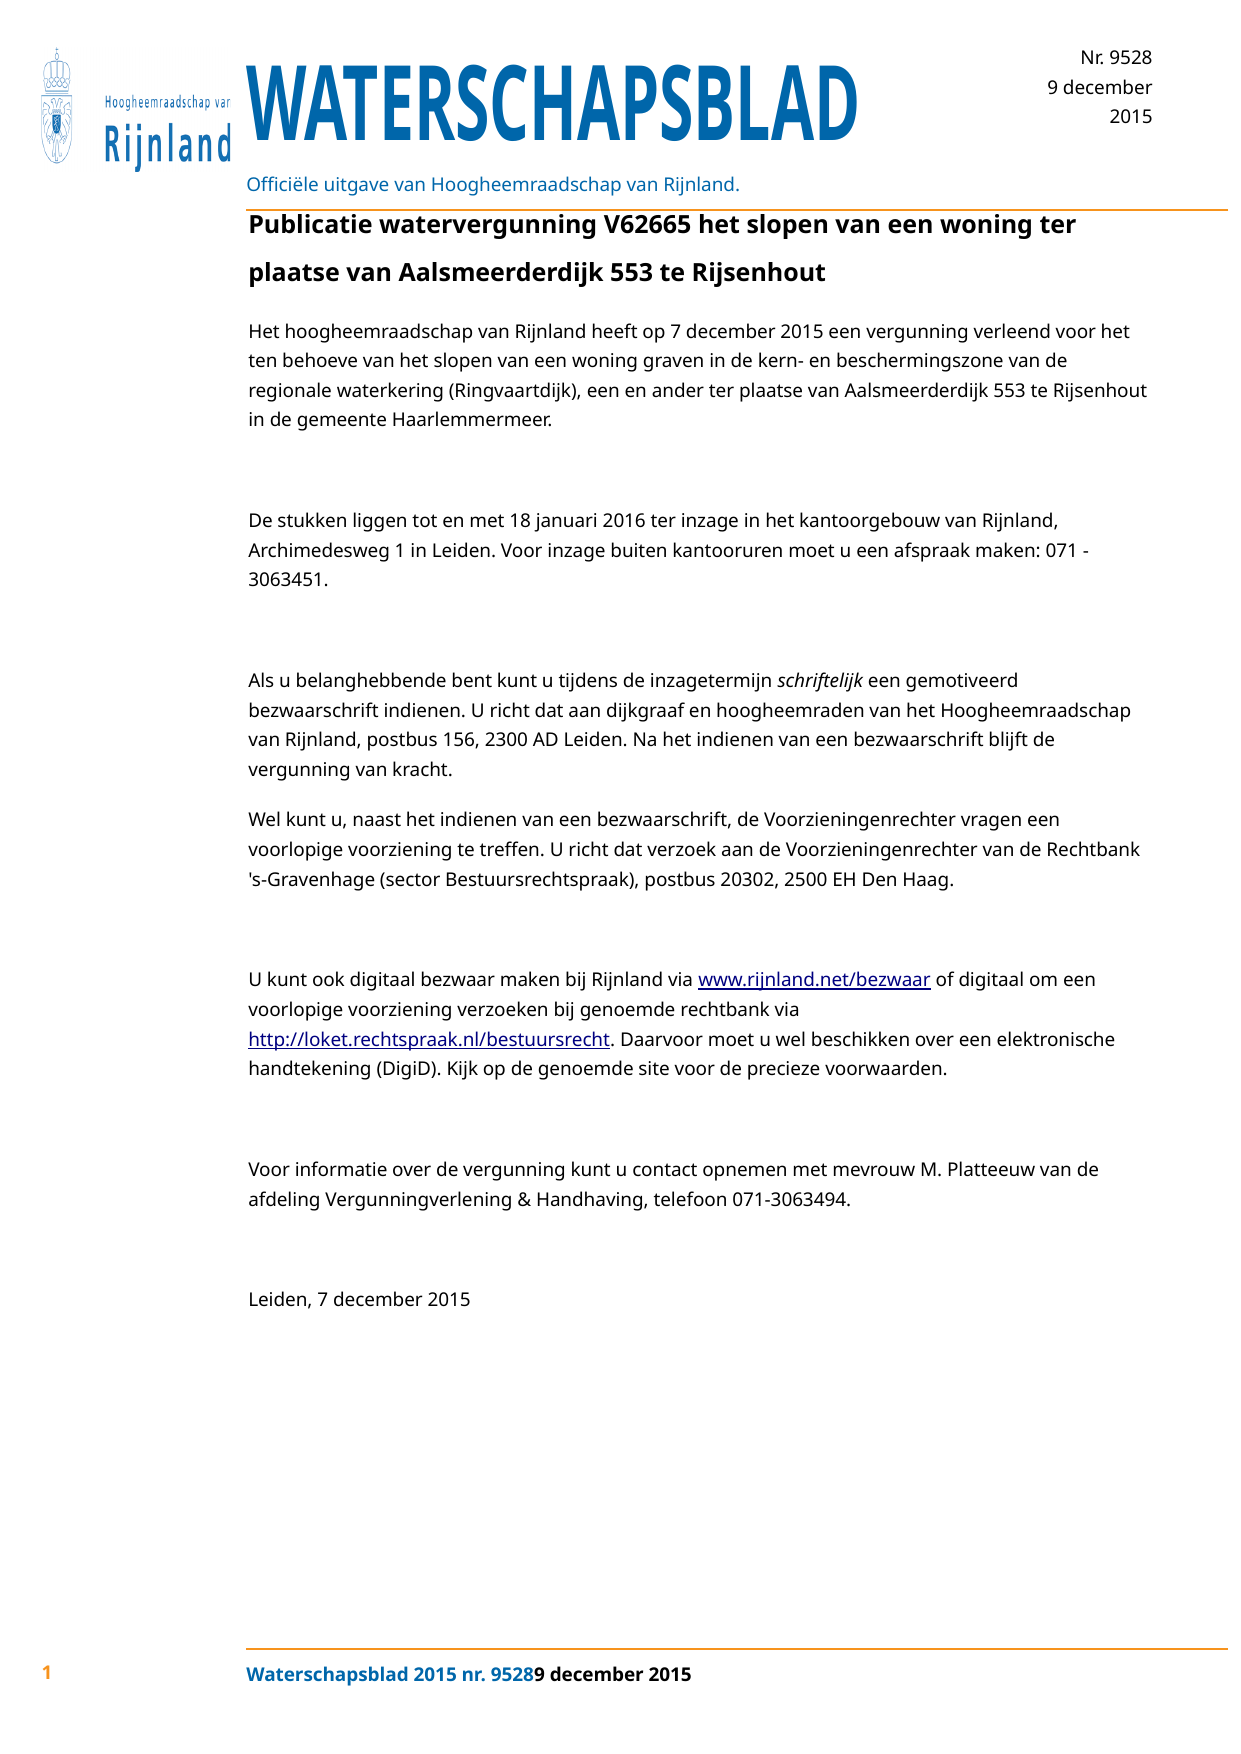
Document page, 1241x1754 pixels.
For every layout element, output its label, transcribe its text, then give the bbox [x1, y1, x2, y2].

text Het hoogheemraadschap van Rijnland heeft op 7 december 2015 een vergunning verleend voor het ten behoeve van het slopen van een woning graven in de kern- en beschermingszone van de regionale waterkering (Ringvaartdijk), een en ander ter plaatse van Aalsmeerderdijk 553 te Rijsenhout in de gemeente Haarlemmermeer. [248, 318, 1152, 432]
text Publicatie watervergunning V62665 het slopen van een woning ter plaatse van Aalsmeerderdijk 553 te Rijsenhout [248, 211, 1152, 288]
text Leiden, 7 december 2015 [248, 1287, 1152, 1312]
text Als u belanghebbende bent kunt u tijdens de inzagetermijn schriftelijk een gemotiveerd bezwaarschrift indienen. U richt dat aan dijkgraaf en hoogheemraden van het Hoogheemraadschap van Rijnland, postbus 156, 2300 AD Leiden. Na het indienen van een bezwaarschrift blijft de vergunning van kracht. [248, 667, 1152, 782]
text Voor informatie over de vergunning kunt u contact opnemen met mevrouw M. Platteeuw van de afdeling Vergunningverlening & Handhaving, telefoon 071-3063494. [248, 1156, 1152, 1212]
text De stukken liggen tot en met 18 januari 2016 ter inzage in het kantoorgebouw van Rijnland, Archimedesweg 1 in Leiden. Voor inzage buiten kantooruren moet u een afspraak maken: 071 - 3063451. [248, 507, 1152, 592]
text Wel kunt u, naast het indienen van een bezwaarschrift, de Voorzieningenrechter vragen een voorlopige voorziening te treffen. U richt dat verzoek aan de Voorzieningenrechter van de Rechtbank 's-Gravenhage (sector Bestuursrechtspraak), postbus 20302, 2500 EH Den Haag. [248, 807, 1152, 892]
text U kunt ook digitaal bezwaar maken bij Rijnland via www.rijnland.net/bezwaar of digitaal om een voorlopige voorziening verzoeken bij genoemde rechtbank via http://loket.rechtspraak.nl/bestuursrecht. Daarvoor moet u wel beschikken over een elektronische handtekening (DigiD). Kijk op de genoemde site voor de precieze voorwaarden. [248, 967, 1152, 1081]
picture [41, 47, 231, 172]
